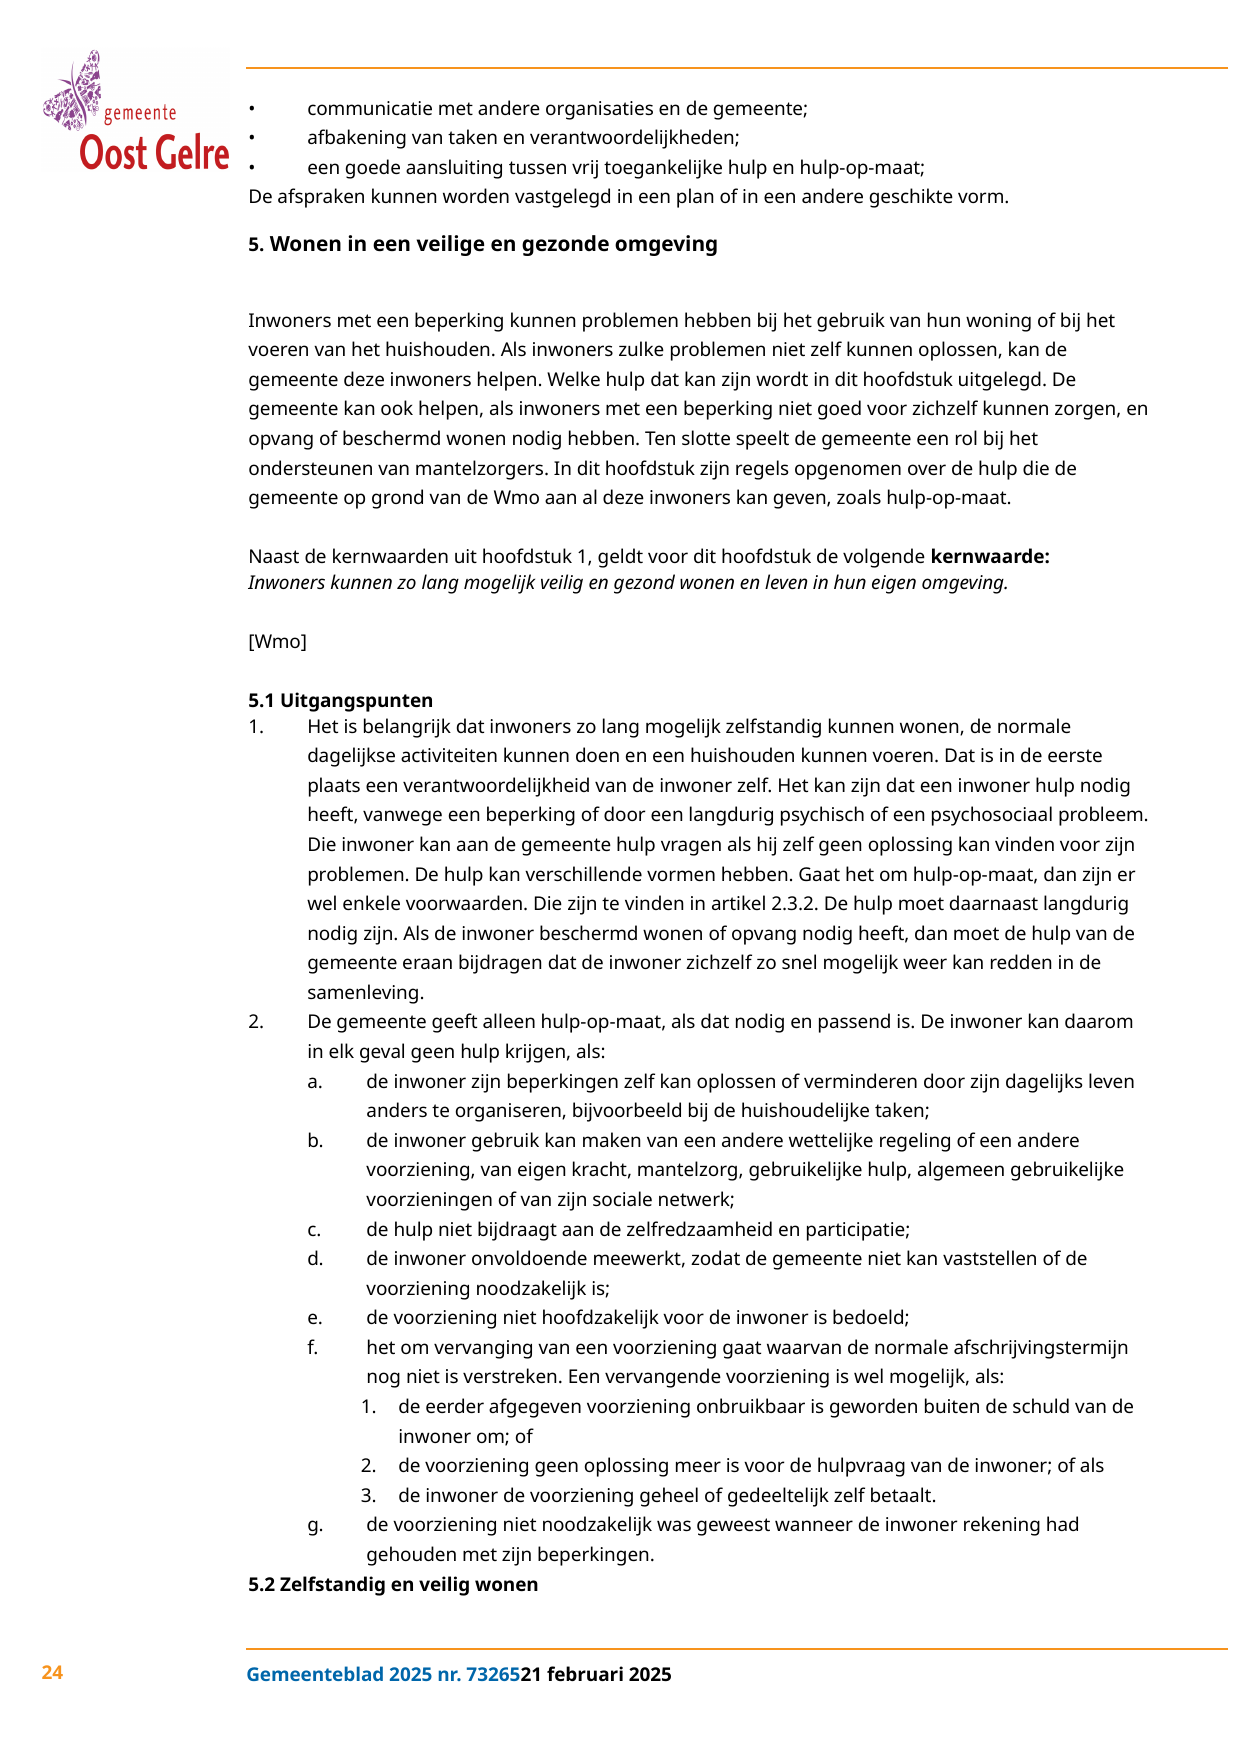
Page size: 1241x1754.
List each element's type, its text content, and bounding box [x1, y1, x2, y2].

list de voorziening niet noodzakelijk was geweest wanneer de inwoner rekening had gehouden met zijn beperkingen. [307, 1512, 1152, 1567]
picture [41, 47, 231, 172]
table_cell Inwoners kunnen zo lang mogelijk veilig en gezond wonen en leven in hun eigen omgeving. [248, 569, 1152, 595]
table_header Naast de kernwaarden uit hoofdstuk 1, geldt voor dit hoofdstuk de volgende kernwaarde: [248, 544, 1152, 569]
text Inwoners met een beperking kunnen problemen hebben bij het gebruik van hun woning of bij het voeren van het huishouden. Als inwoners zulke problemen niet zelf kunnen oplossen, kan de gemeente deze inwoners helpen. Welke hulp dat kan zijn wordt in dit hoofdstuk uitgelegd. De gemeente kan ook helpen, als inwoners met een beperking niet goed voor zichzelf kunnen zorgen, en opvang of beschermd wonen nodig hebben. Ten slotte speelt de gemeente een rol bij het ondersteunen van mantelzorgers. In dit hoofdstuk zijn regels opgenomen over de hulp die de gemeente op grond van de Wmo aan al deze inwoners kan geven, zoals hulp-op-maat. [248, 307, 1152, 510]
list Het is belangrijk dat inwoners zo lang mogelijk zelfstandig kunnen wonen, de normale dagelijkse activiteiten kunnen doen en een huishouden kunnen voeren. Dat is in de eerste plaats een verantwoordelijkheid van de inwoner zelf. Het kan zijn dat een inwoner hulp nodig heeft, vanwege een beperking of door een langdurig psychisch of een psychosociaal probleem. Die inwoner kan aan de gemeente hulp vragen als hij zelf geen oplossing kan vinden voor zijn problemen. De hulp kan verschillende vormen hebben. Gaat het om hulp-op-maat, dan zijn er wel enkele voorwaarden. Die zijn te vinden in artikel 2.3.2. De hulp moet daarnaast langdurig nodig zijn. Als de inwoner beschermd wonen of opvang nodig heeft, dan moet de hulp van de gemeente eraan bijdragen dat de inwoner zichzelf zo snel mogelijk weer kan redden in de samenleving. [248, 713, 1152, 1005]
list de eerder afgegeven voorziening onbruikbaar is geworden buiten de schuld van de inwoner om; of [361, 1393, 1152, 1448]
text 5.1 Uitgangspunten [248, 687, 1152, 713]
text De afspraken kunnen worden vastgelegd in een plan of in een andere geschikte vorm. [248, 183, 1152, 209]
list de inwoner gebruik kan maken van een andere wettelijke regeling of een andere voorziening, van eigen kracht, mantelzorg, gebruikelijke hulp, algemeen gebruikelijke voorzieningen of van zijn sociale netwerk; [307, 1127, 1152, 1212]
list De gemeente geeft alleen hulp-op-maat, als dat nodig en passend is. De inwoner kan daarom in elk geval geen hulp krijgen, als: [248, 1009, 1152, 1064]
list de inwoner de voorziening geheel of gedeeltelijk zelf betaalt. [361, 1482, 1152, 1508]
text [Wmo] [248, 628, 1152, 654]
list afbakening van taken en verantwoordelijkheden; [248, 124, 1152, 150]
list een goede aansluiting tussen vrij toegankelijke hulp en hulp-op-maat; [248, 154, 1152, 180]
list het om vervanging van een voorziening gaat waarvan de normale afschrijvingstermijn nog niet is verstreken. Een vervangende voorziening is wel mogelijk, als: [307, 1334, 1152, 1389]
text 5.2 Zelfstandig en veilig wonen [248, 1571, 1152, 1596]
list communicatie met andere organisaties en de gemeente; [248, 95, 1152, 121]
list de hulp niet bijdraagt aan de zelfredzaamheid en participatie; [307, 1216, 1152, 1241]
list de voorziening niet hoofdzakelijk voor de inwoner is bedoeld; [307, 1304, 1152, 1330]
list de inwoner onvoldoende meewerkt, zodat de gemeente niet kan vaststellen of de voorziening noodzakelijk is; [307, 1245, 1152, 1301]
list de inwoner zijn beperkingen zelf kan oplossen of verminderen door zijn dagelijks leven anders te organiseren, bijvoorbeeld bij de huishoudelijke taken; [307, 1068, 1152, 1123]
list de voorziening geen oplossing meer is voor de hulpvraag van de inwoner; of als [361, 1452, 1152, 1478]
text 5. Wonen in een veilige en gezonde omgeving [248, 229, 1152, 258]
